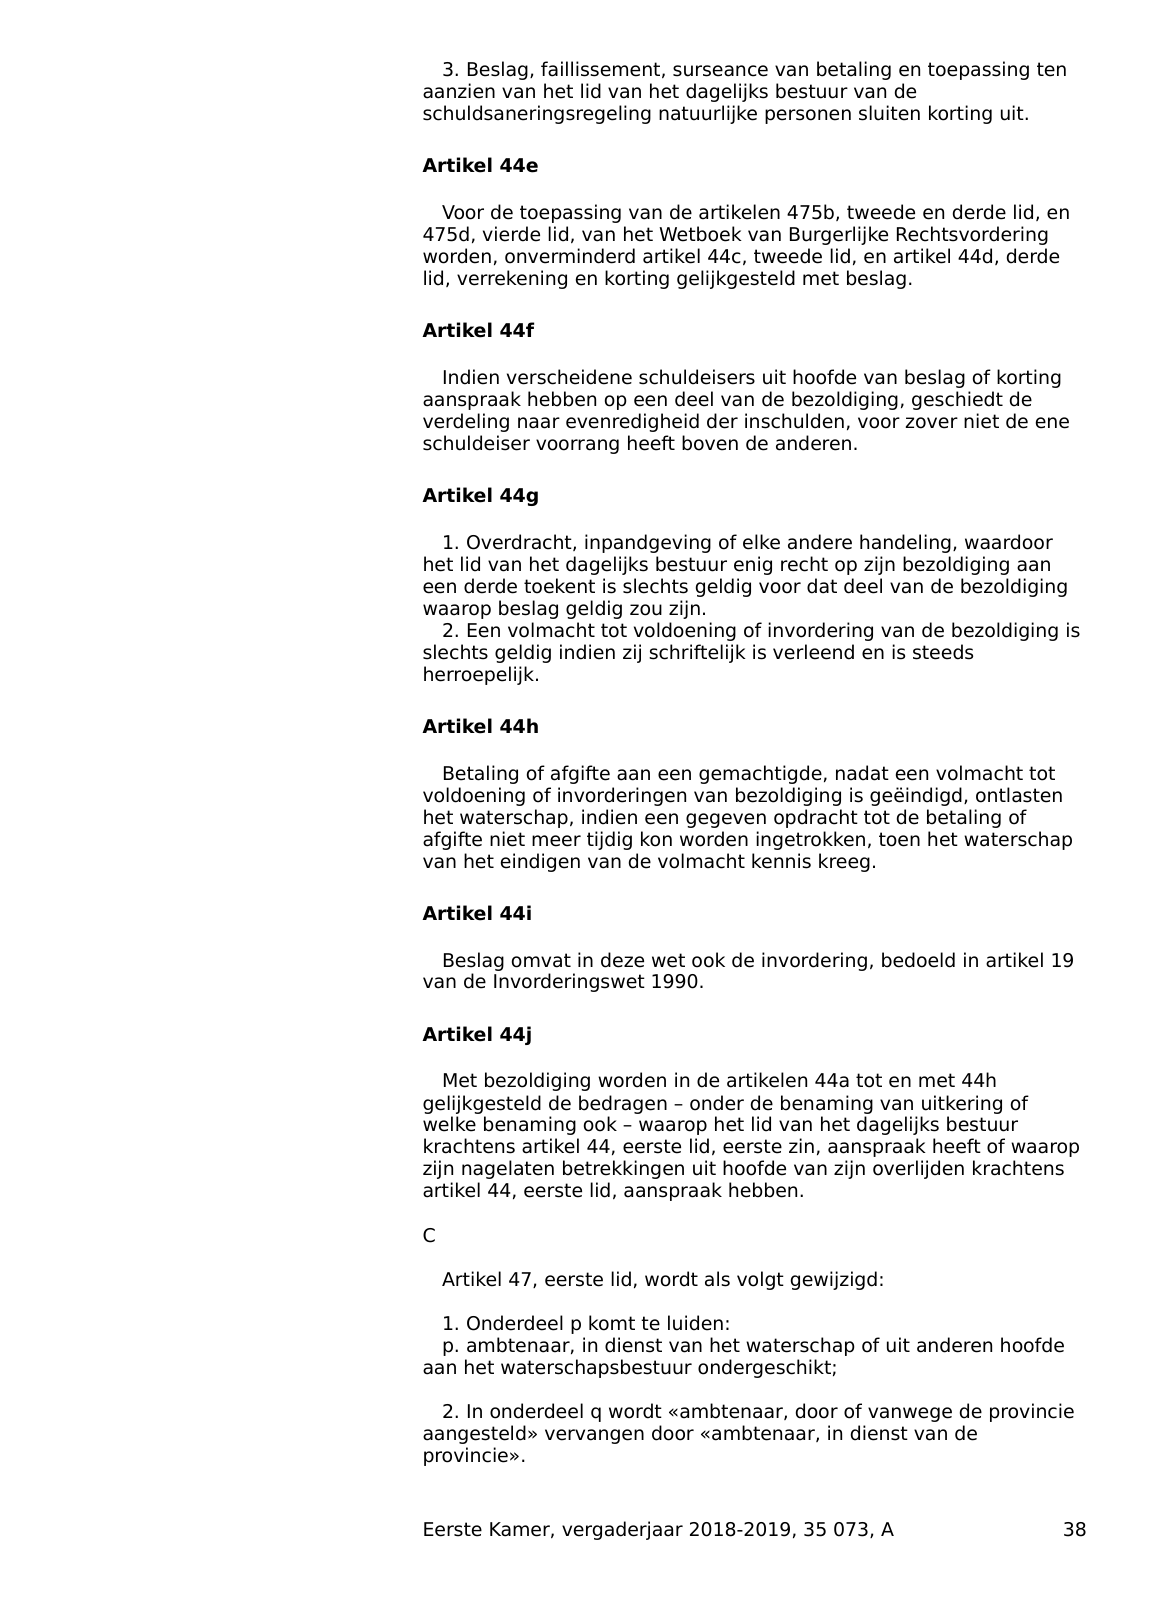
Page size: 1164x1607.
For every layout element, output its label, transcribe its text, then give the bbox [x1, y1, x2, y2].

text 1. Overdracht, inpandgeving of elke andere handeling, waardoor het lid van het dagelijks bestuur enig recht op zijn bezoldiging aan een derde toekent is slechts geldig voor dat deel van de bezoldiging waarop beslag geldig zou zijn. [422, 532, 1087, 620]
text 1. Onderdeel p komt te luiden: [422, 1313, 1087, 1335]
subtitle Artikel 44f [422, 320, 1087, 342]
text C [422, 1224, 1087, 1246]
subtitle Artikel 44h [422, 716, 1087, 738]
subtitle Artikel 44g [422, 485, 1087, 507]
text 2. In onderdeel q wordt «ambtenaar, door of vanwege de provincie aangesteld» vervangen door «ambtenaar, in dienst van de provincie». [422, 1401, 1087, 1467]
text 3. Beslag, faillissement, surseance van betaling en toepassing ten aanzien van het lid van het dagelijks bestuur van de schuldsaneringsregeling natuurlijke personen sluiten korting uit. [422, 59, 1087, 125]
text Beslag omvat in deze wet ook de invordering, bedoeld in artikel 19 van de Invorderingswet 1990. [422, 949, 1087, 993]
subtitle Artikel 44i [422, 902, 1087, 924]
text Voor de toepassing van de artikelen 475b, tweede en derde lid, en 475d, vierde lid, van het Wetboek van Burgerlijke Rechtsvordering worden, onverminderd artikel 44c, tweede lid, en artikel 44d, derde lid, verrekening en korting gelijkgesteld met beslag. [422, 202, 1087, 290]
subtitle Artikel 44j [422, 1023, 1087, 1045]
text Betaling of afgifte aan een gemachtigde, nadat een volmacht tot voldoening of invorderingen van bezoldiging is geëindigd, ontlasten het waterschap, indien een gegeven opdracht tot de betaling of afgifte niet meer tijdig kon worden ingetrokken, toen het waterschap van het eindigen van de volmacht kennis kreeg. [422, 763, 1087, 872]
text Artikel 47, eerste lid, wordt als volgt gewijzigd: [422, 1269, 1087, 1291]
text p. ambtenaar, in dienst van het waterschap of uit anderen hoofde aan het waterschapsbestuur ondergeschikt; [422, 1335, 1087, 1379]
text 2. Een volmacht tot voldoening of invordering van de bezoldiging is slechts geldig indien zij schriftelijk is verleend en is steeds herroepelijk. [422, 620, 1087, 686]
subtitle Artikel 44e [422, 155, 1087, 177]
text Indien verscheidene schuldeisers uit hoofde van beslag of korting aanspraak hebben op een deel van de bezoldiging, geschiedt de verdeling naar evenredigheid der inschulden, voor zover niet de ene schuldeiser voorrang heeft boven de anderen. [422, 367, 1087, 455]
text Met bezoldiging worden in de artikelen 44a tot en met 44h gelijkgesteld de bedragen – onder de benaming van uitkering of welke benaming ook – waarop het lid van het dagelijks bestuur krachtens artikel 44, eerste lid, eerste zin, aanspraak heeft of waarop zijn nagelaten betrekkingen uit hoofde van zijn overlijden krachtens artikel 44, eerste lid, aanspraak hebben. [422, 1070, 1087, 1202]
